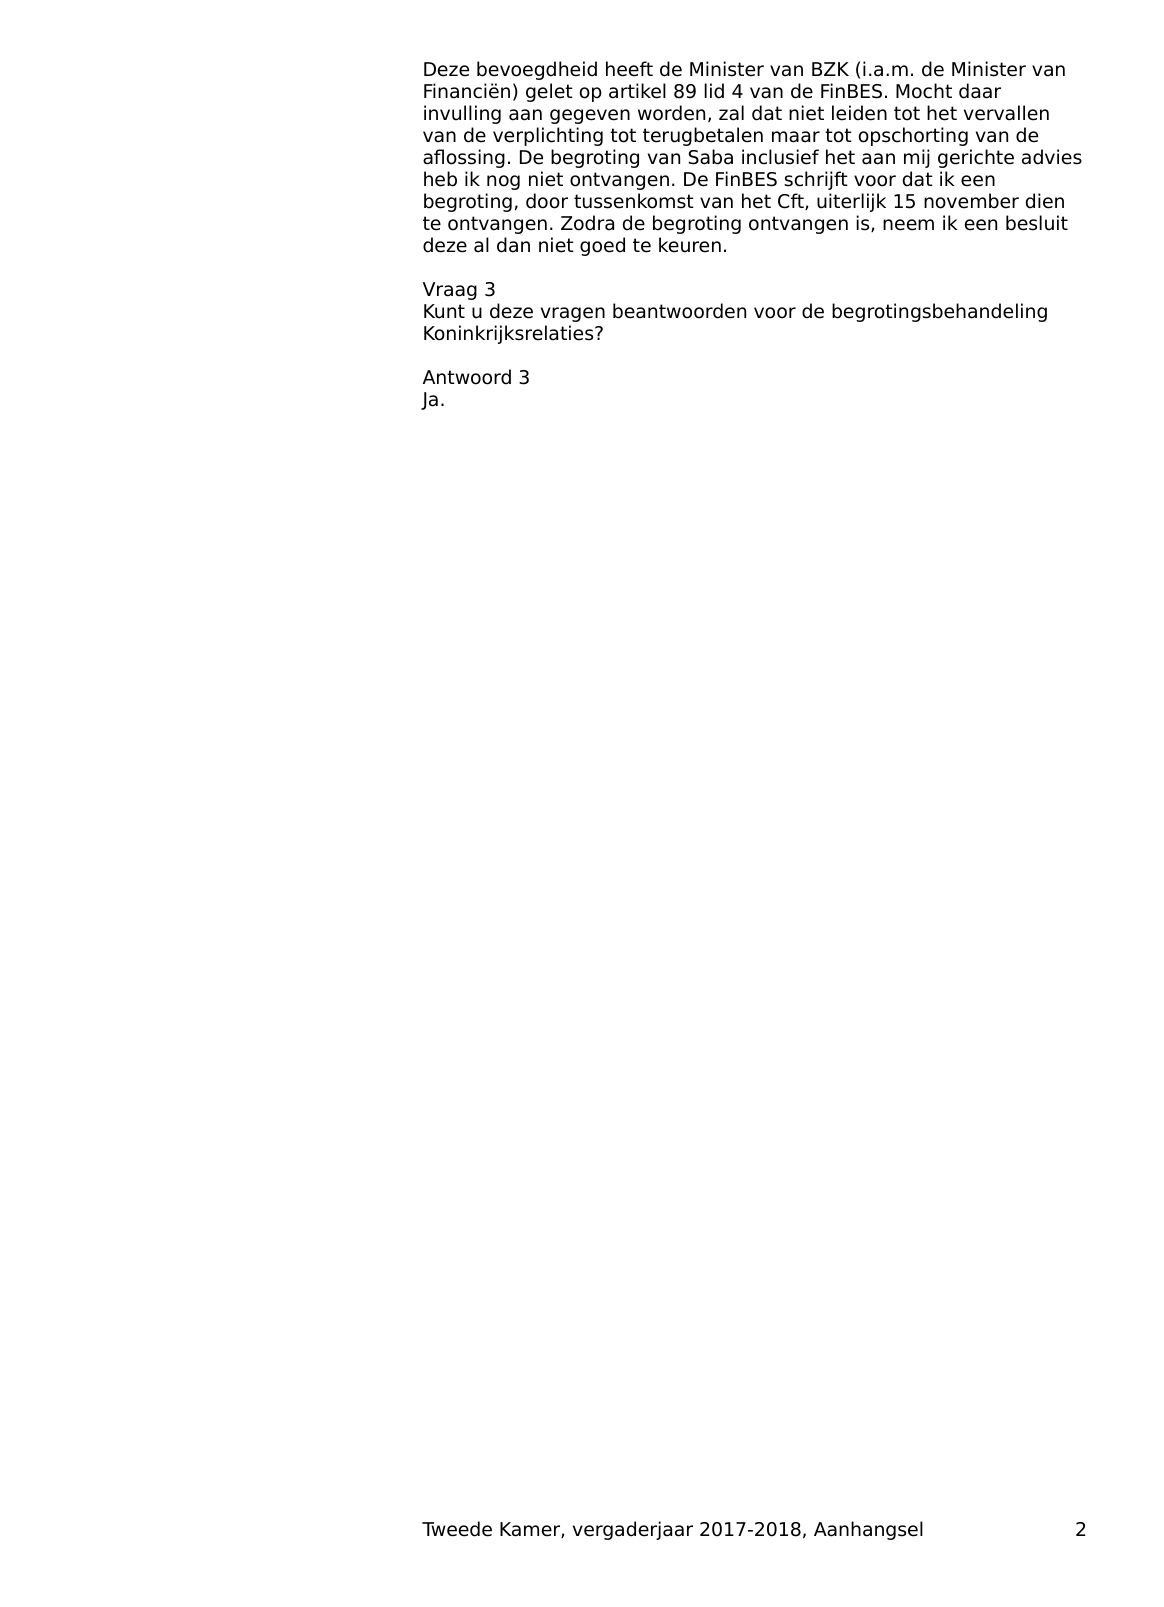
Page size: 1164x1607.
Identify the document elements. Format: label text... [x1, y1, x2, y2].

text Kunt u deze vragen beantwoorden voor de begrotingsbehandeling Koninkrijksrelaties? [422, 301, 1087, 345]
text Antwoord 3 [422, 367, 1087, 389]
text Vraag 3 [422, 279, 1087, 301]
text Deze bevoegdheid heeft de Minister van BZK (i.a.m. de Minister van Financiën) gelet op artikel 89 lid 4 van de FinBES. Mocht daar invulling aan gegeven worden, zal dat niet leiden tot het vervallen van de verplichting tot terugbetalen maar tot opschorting van de aflossing. De begroting van Saba inclusief het aan mij gerichte advies heb ik nog niet ontvangen. De FinBES schrijft voor dat ik een begroting, door tussenkomst van het Cft, uiterlijk 15 november dien te ontvangen. Zodra de begroting ontvangen is, neem ik een besluit deze al dan niet goed te keuren. [422, 59, 1087, 257]
text Ja. [422, 389, 1087, 411]
